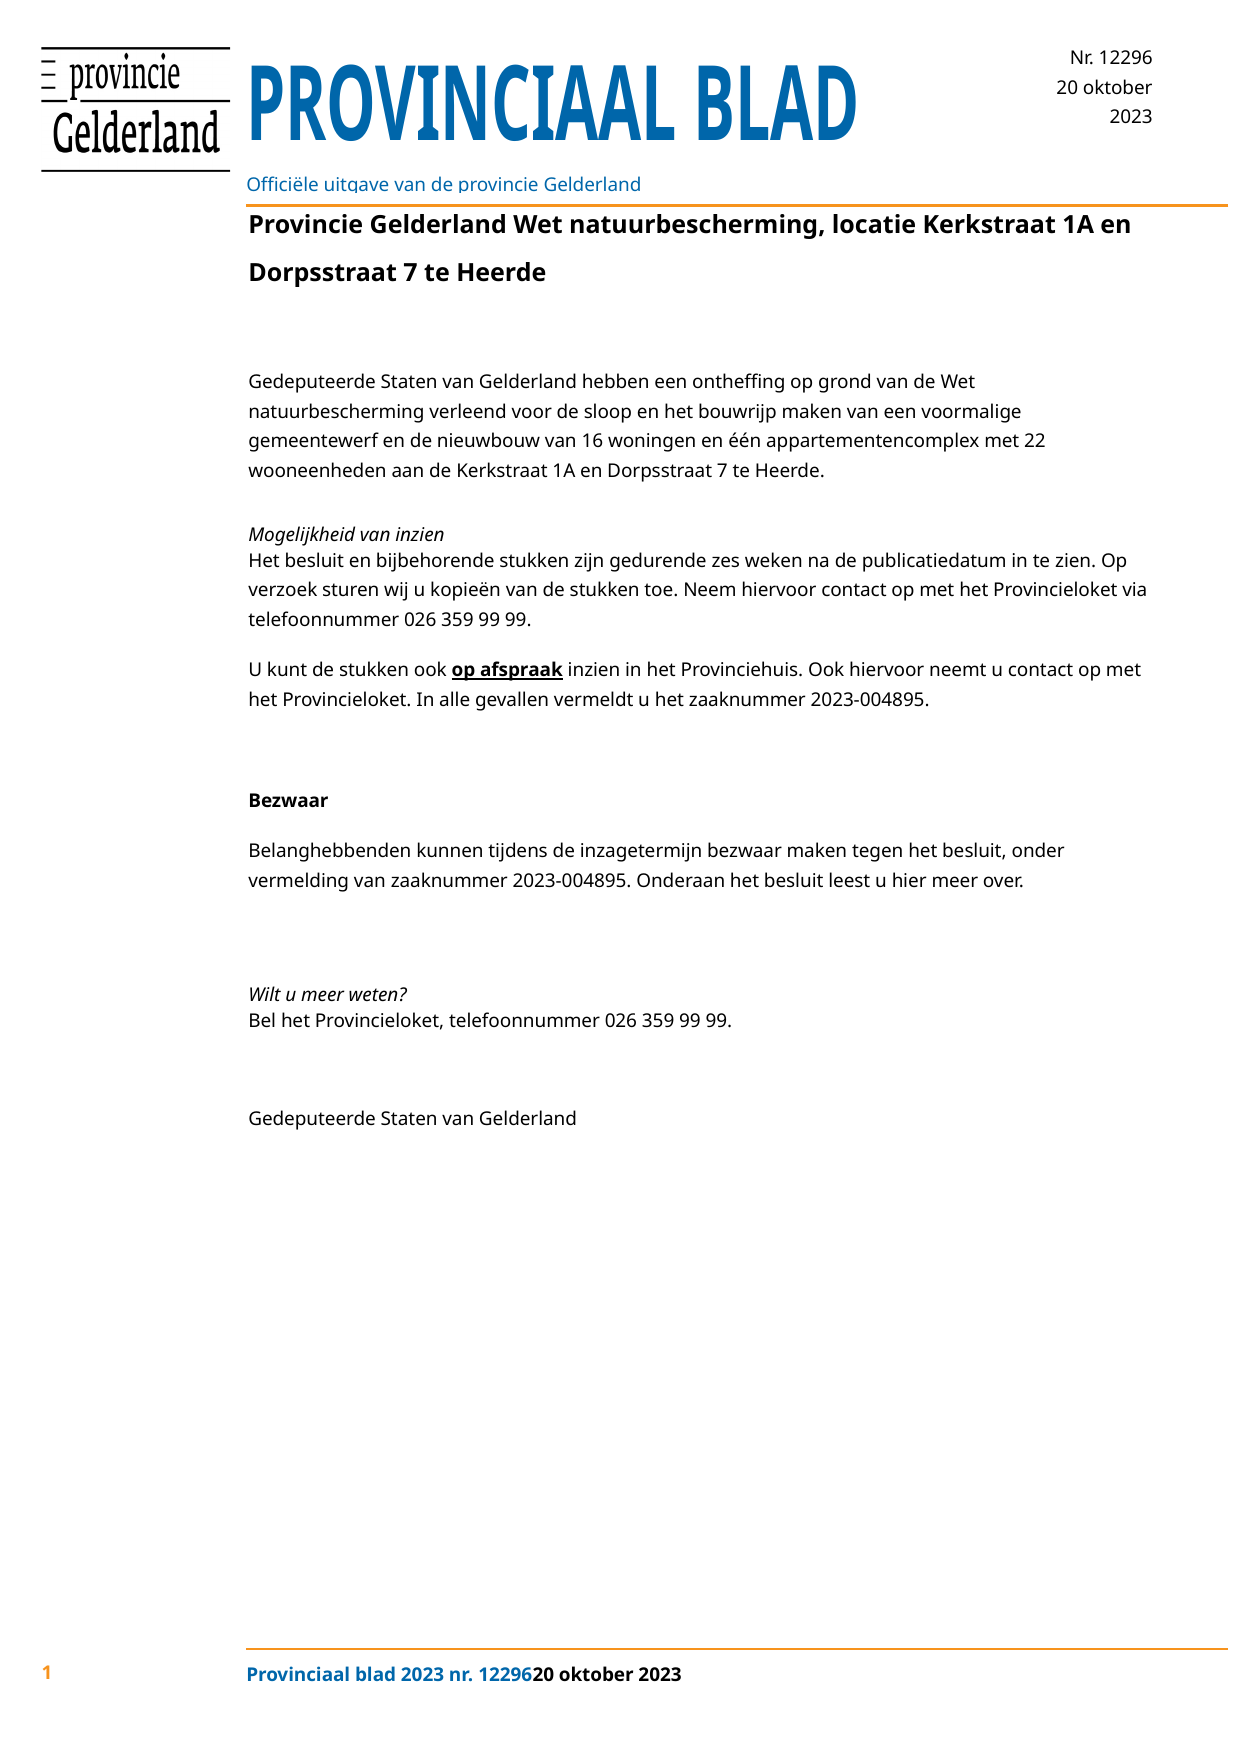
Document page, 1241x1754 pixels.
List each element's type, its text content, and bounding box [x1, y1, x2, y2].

text Provincie Gelderland Wet natuurbescherming, locatie Kerkstraat 1A en Dorpsstraat 7 te Heerde [248, 207, 1152, 288]
text Mogelijkheid van inzien [248, 521, 1152, 547]
picture [41, 47, 231, 172]
text Bezwaar [248, 787, 1152, 812]
text U kunt de stukken ook op afspraak inzien in het Provinciehuis. Ook hiervoor neemt u contact op met het Provincieloket. In alle gevallen vermeldt u het zaaknummer 2023-004895. [248, 656, 1152, 712]
text Het besluit en bijbehorende stukken zijn gedurende zes weken na de publicatiedatum in te zien. Op verzoek sturen wij u kopieën van de stukken toe. Neem hiervoor contact op met het Provincieloket via telefoonnummer 026 359 99 99. [248, 547, 1152, 632]
text Belanghebbenden kunnen tijdens de inzagetermijn bezwaar maken tegen het besluit, onder vermelding van zaaknummer 2023-004895. Onderaan het besluit leest u hier meer over. [248, 837, 1152, 892]
text Bel het Provincieloket, telefoonnummer 026 359 99 99. [248, 1007, 1152, 1033]
text Gedeputeerde Staten van Gelderland [248, 1105, 1152, 1131]
text Gedeputeerde Staten van Gelderland hebben een ontheffing op grond van de Wet natuurbescherming verleend voor de sloop en het bouwrijp maken van een voormalige gemeentewerf en de nieuwbouw van 16 woningen en één appartementencomplex met 22 wooneenheden aan de Kerkstraat 1A en Dorpsstraat 7 te Heerde. [248, 368, 1152, 483]
text Wilt u meer weten? [248, 981, 1152, 1007]
